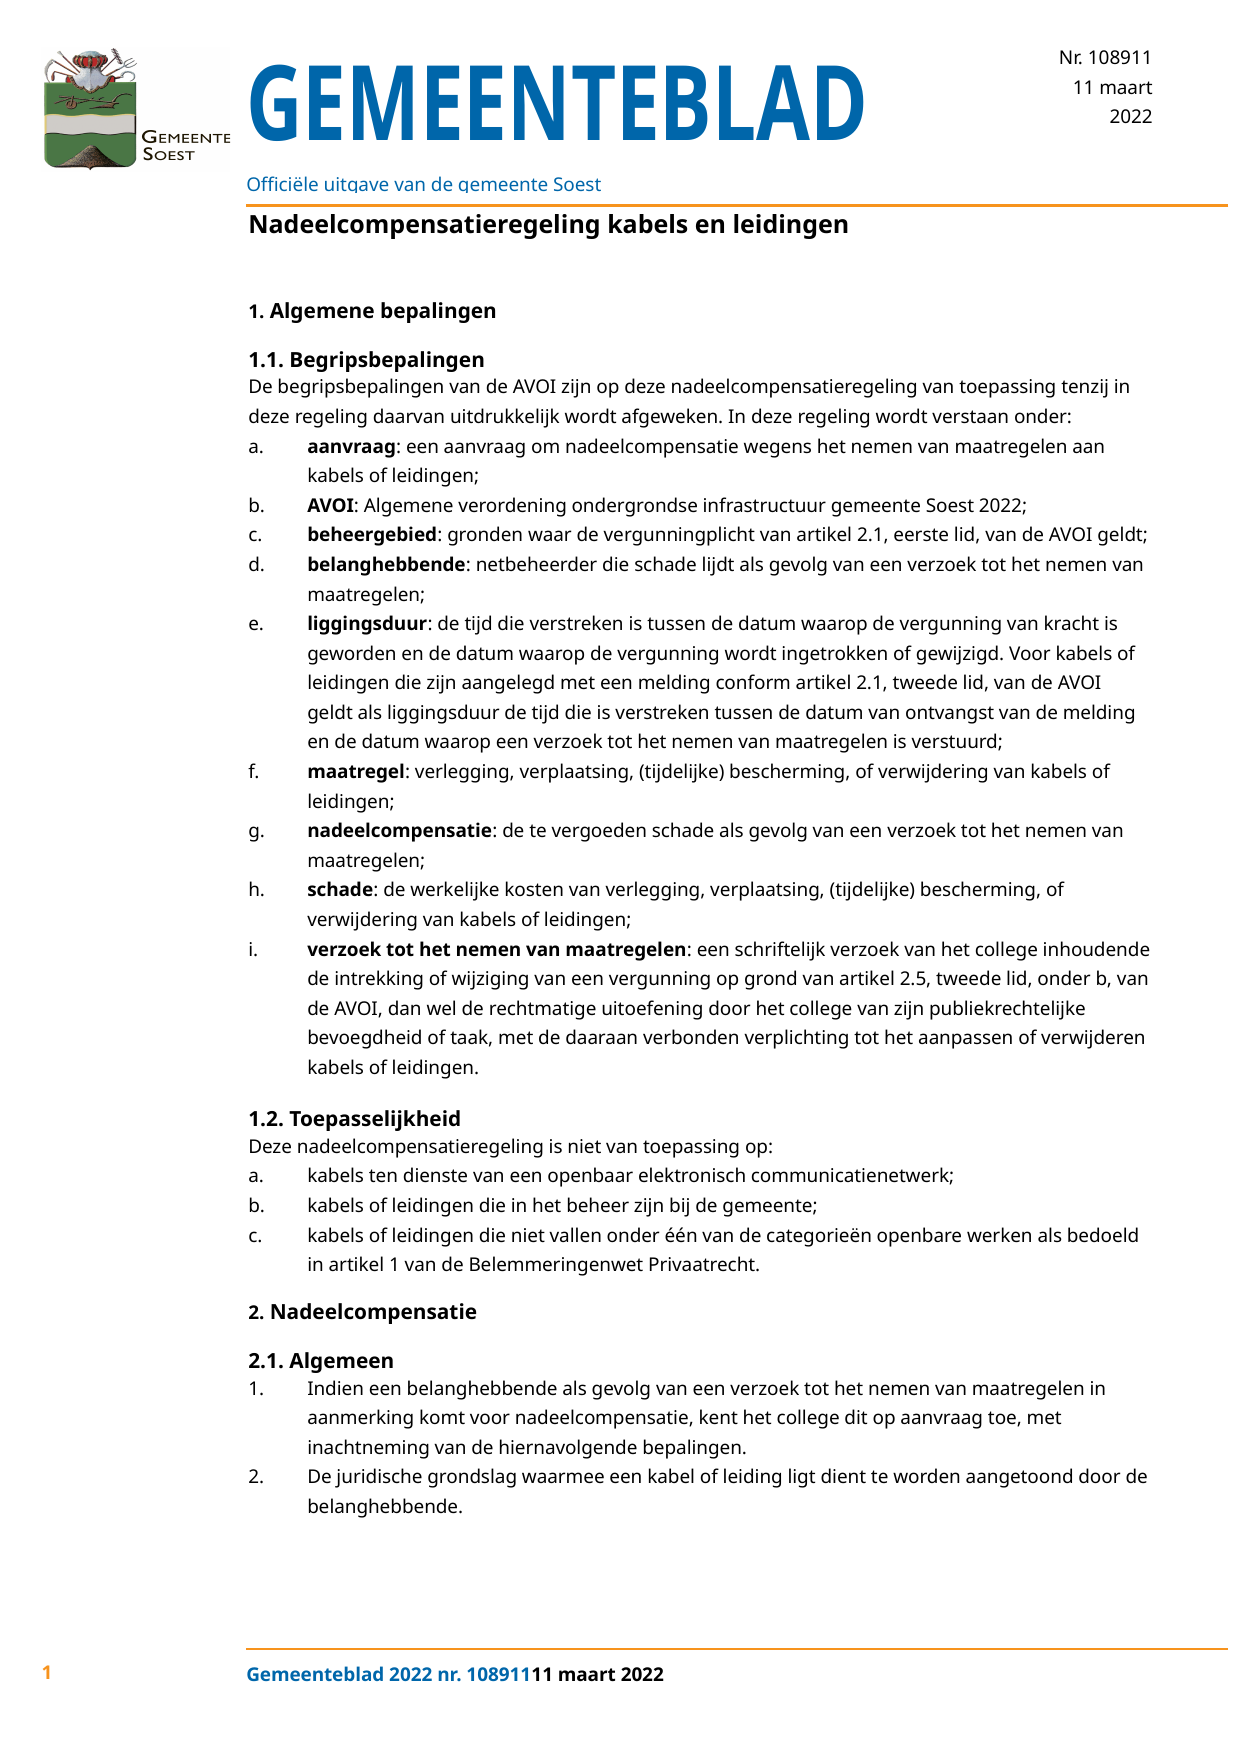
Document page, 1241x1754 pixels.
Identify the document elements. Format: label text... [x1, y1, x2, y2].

list AVOI: Algemene verordening ondergrondse infrastructuur gemeente Soest 2022; [248, 492, 1152, 518]
text 2.1. Algemeen [248, 1346, 1152, 1375]
list verzoek tot het nemen van maatregelen: een schriftelijk verzoek van het college inhoudende de intrekking of wijziging van een vergunning op grond van artikel 2.5, tweede lid, onder b, van de AVOI, dan wel de rechtmatige uitoefening door het college van zijn publiekrechtelijke bevoegdheid of taak, met de daaraan verbonden verplichting tot het aanpassen of verwijderen kabels of leidingen. [248, 936, 1152, 1080]
text 1. Algemene bepalingen [248, 296, 1152, 324]
list Indien een belanghebbende als gevolg van een verzoek tot het nemen van maatregelen in aanmerking komt voor nadeelcompensatie, kent het college dit op aanvraag toe, met inachtneming van de hiernavolgende bepalingen. [248, 1375, 1152, 1459]
list beheergebied: gronden waar de vergunningplicht van artikel 2.1, eerste lid, van de AVOI geldt; [248, 522, 1152, 547]
text 1.1. Begripsbepalingen [248, 345, 1152, 374]
list aanvraag: een aanvraag om nadeelcompensatie wegens het nemen van maatregelen aan kabels of leidingen; [248, 433, 1152, 488]
text Deze nadeelcompensatieregeling is niet van toepassing op: [248, 1133, 1152, 1159]
list schade: de werkelijke kosten van verlegging, verplaatsing, (tijdelijke) bescherming, of verwijdering van kabels of leidingen; [248, 877, 1152, 932]
list De juridische grondslag waarmee een kabel of leiding ligt dient te worden aangetoond door de belanghebbende. [248, 1463, 1152, 1519]
text De begripsbepalingen van de AVOI zijn op deze nadeelcompensatieregeling van toepassing tenzij in deze regeling daarvan uitdrukkelijk wordt afgeweken. In deze regeling wordt verstaan onder: [248, 374, 1152, 429]
picture [41, 47, 231, 172]
list liggingsduur: de tijd die verstreken is tussen de datum waarop de vergunning van kracht is geworden en de datum waarop de vergunning wordt ingetrokken of gewijzigd. Voor kabels of leidingen die zijn aangelegd met een melding conform artikel 2.1, tweede lid, van de AVOI geldt als liggingsduur de tijd die is verstreken tussen de datum van ontvangst van de melding en de datum waarop een verzoek tot het nemen van maatregelen is verstuurd; [248, 610, 1152, 754]
list kabels ten dienste van een openbaar elektronisch communicatienetwerk; [248, 1163, 1152, 1188]
list nadeelcompensatie: de te vergoeden schade als gevolg van een verzoek tot het nemen van maatregelen; [248, 817, 1152, 873]
text 2. Nadeelcompensatie [248, 1297, 1152, 1325]
text Nadeelcompensatieregeling kabels en leidingen [248, 207, 1152, 241]
list kabels of leidingen die niet vallen onder één van de categorieën openbare werken als bedoeld in artikel 1 van de Belemmeringenwet Privaatrecht. [248, 1222, 1152, 1277]
list kabels of leidingen die in het beheer zijn bij de gemeente; [248, 1192, 1152, 1218]
text 1.2. Toepasselijkheid [248, 1104, 1152, 1133]
list belanghebbende: netbeheerder die schade lijdt als gevolg van een verzoek tot het nemen van maatregelen; [248, 551, 1152, 607]
list maatregel: verlegging, verplaatsing, (tijdelijke) bescherming, of verwijdering van kabels of leidingen; [248, 758, 1152, 814]
